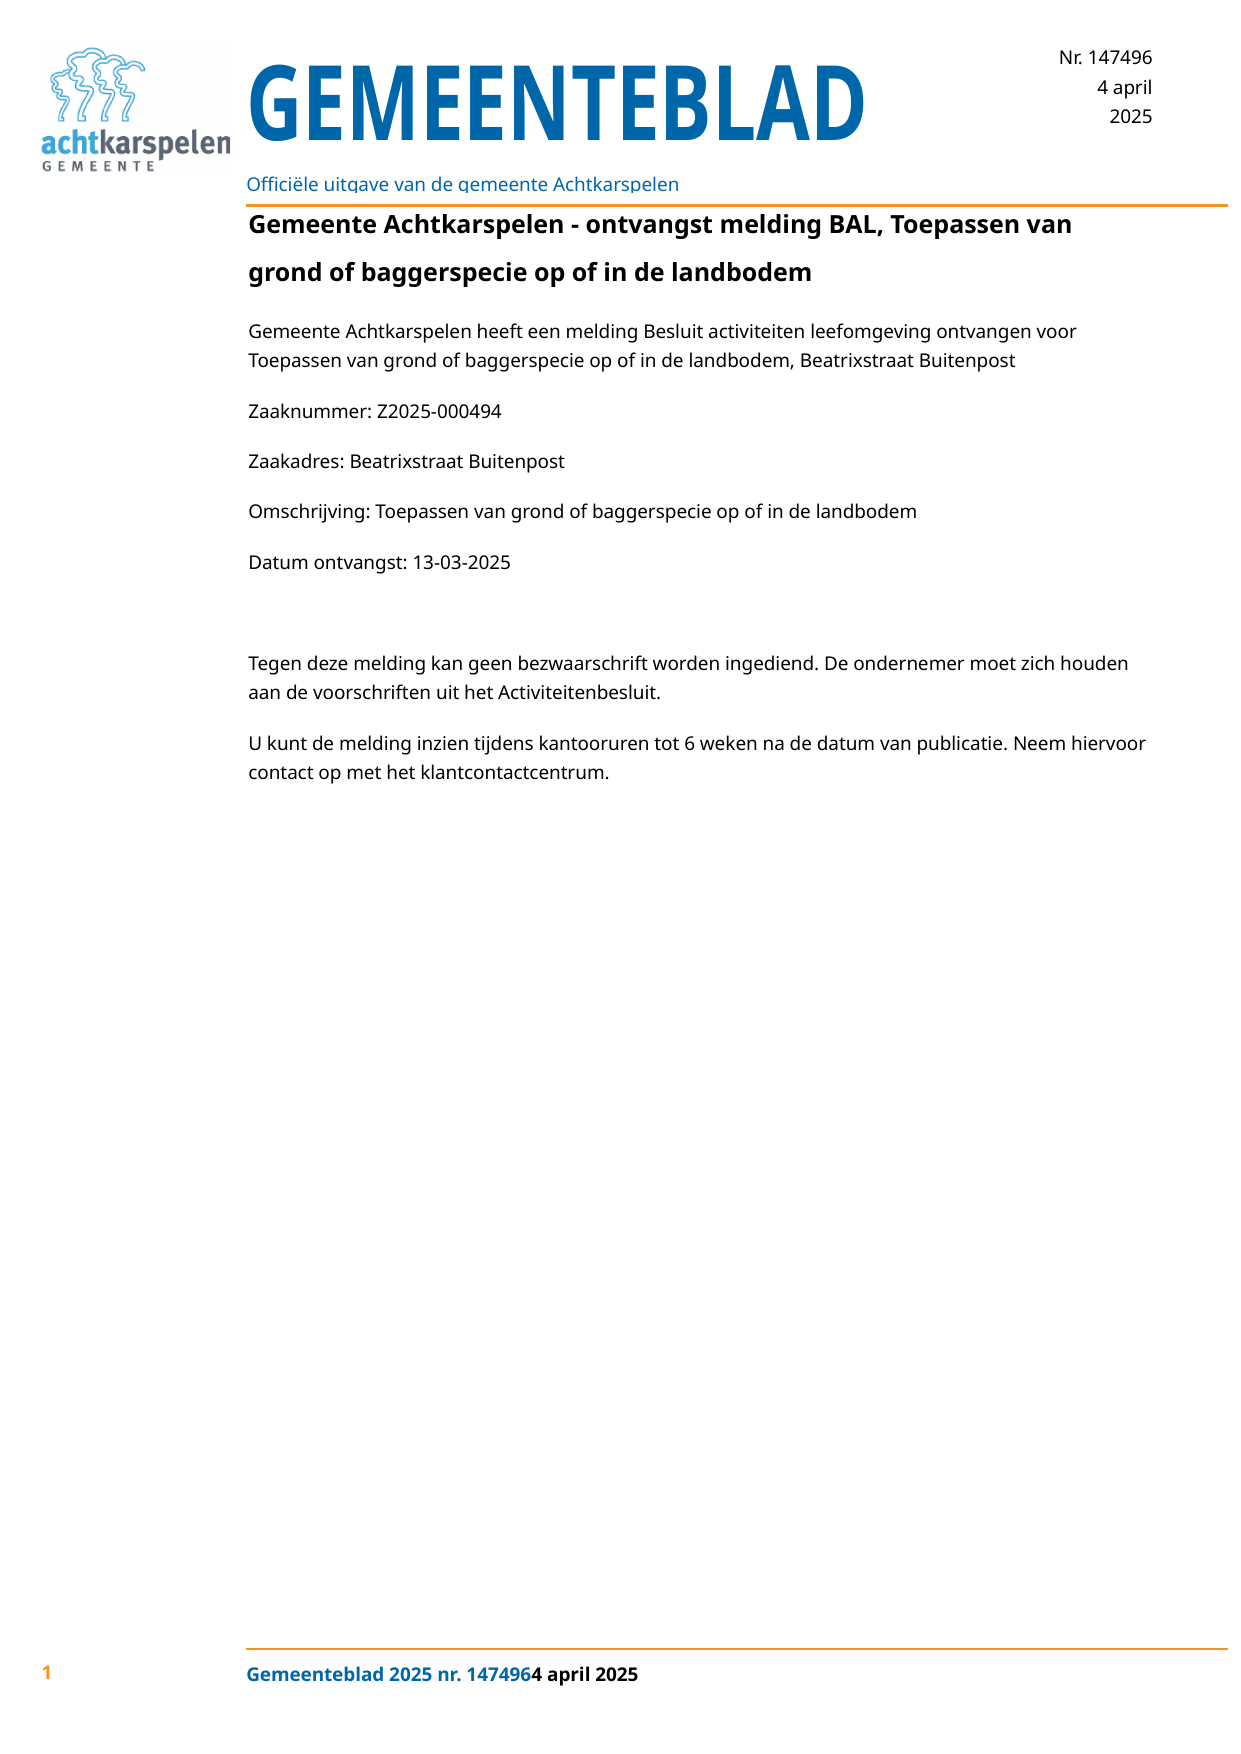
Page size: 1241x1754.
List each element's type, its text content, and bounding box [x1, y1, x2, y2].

text Omschrijving: Toepassen van grond of baggerspecie op of in de landbodem [248, 499, 1152, 524]
picture [41, 47, 231, 172]
text Gemeente Achtkarspelen - ontvangst melding BAL, Toepassen van grond of baggerspecie op of in de landbodem [248, 207, 1152, 288]
text Zaakadres: Beatrixstraat Buitenpost [248, 448, 1152, 474]
text Tegen deze melding kan geen bezwaarschrift worden ingediend. De ondernemer moet zich houden aan de voorschriften uit het Activiteitenbesluit. [248, 650, 1152, 705]
text Gemeente Achtkarspelen heeft een melding Besluit activiteiten leefomgeving ontvangen voor Toepassen van grond of baggerspecie op of in de landbodem, Beatrixstraat Buitenpost [248, 318, 1152, 373]
text U kunt de melding inzien tijdens kantooruren tot 6 weken na de datum van publicatie. Neem hiervoor contact op met het klantcontactcentrum. [248, 730, 1152, 785]
text Datum ontvangst: 13-03-2025 [248, 549, 1152, 575]
text Zaaknummer: Z2025-000494 [248, 398, 1152, 424]
